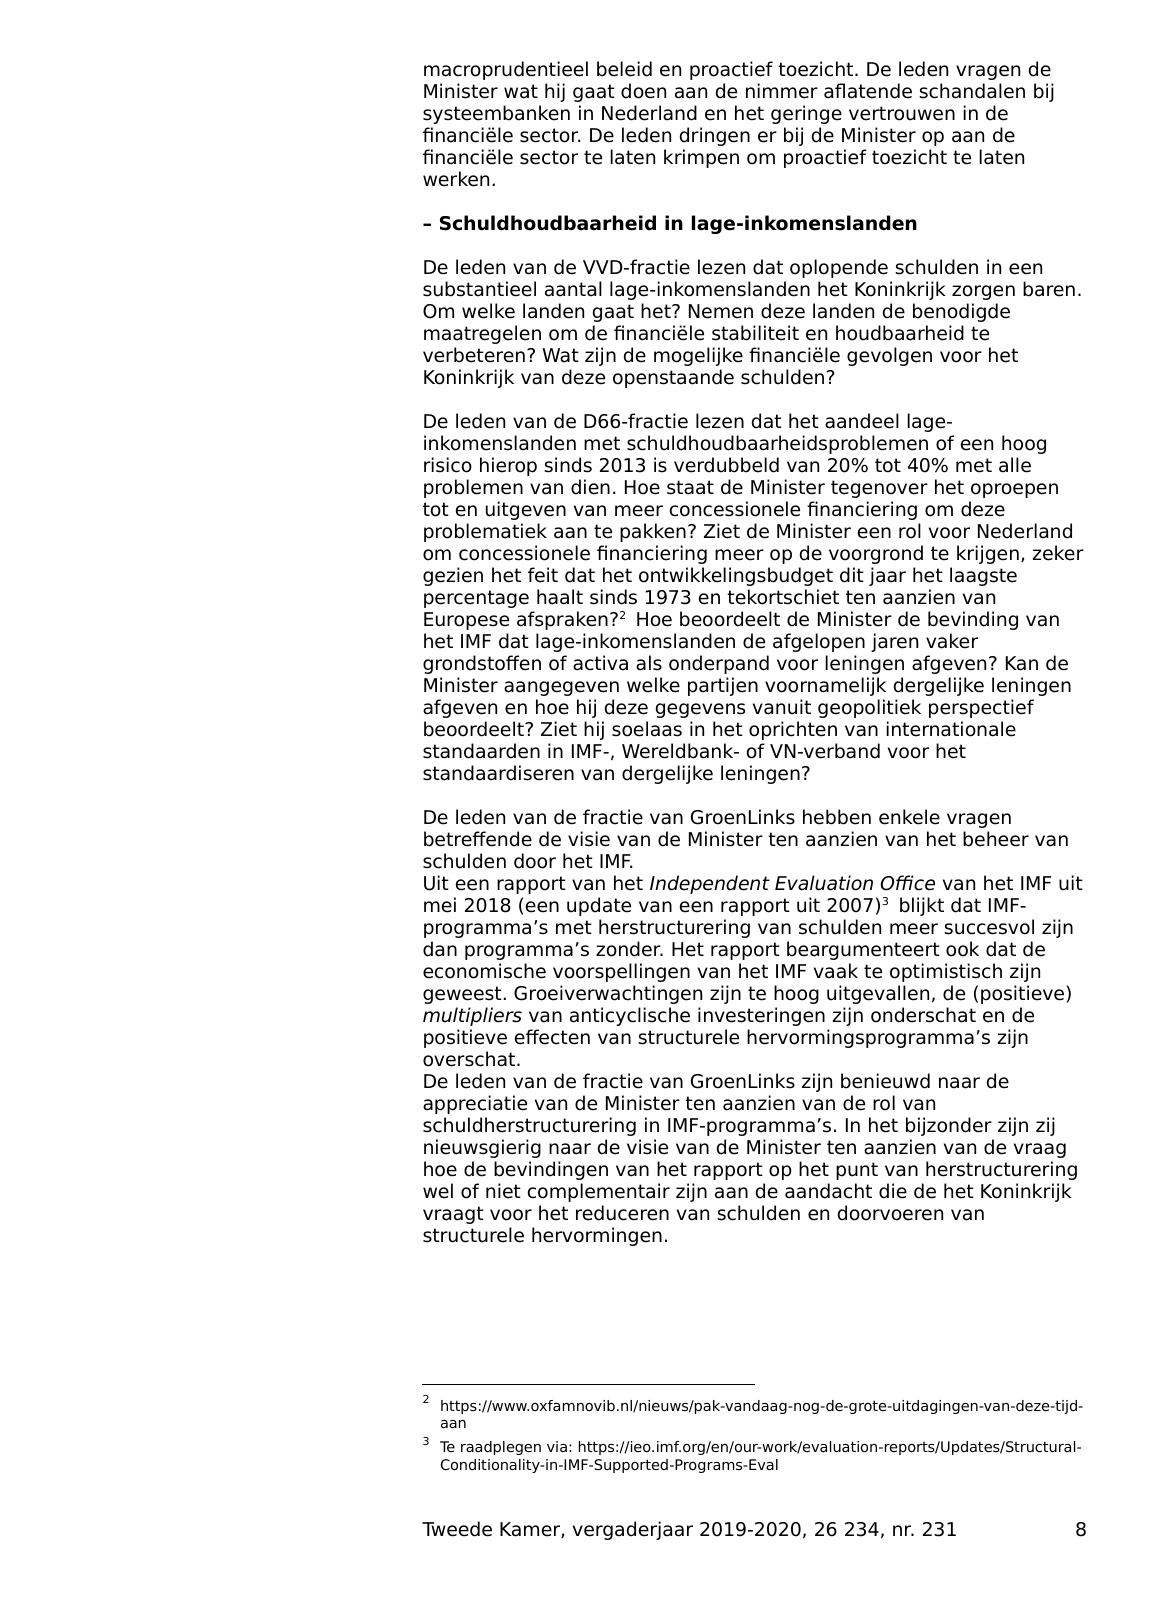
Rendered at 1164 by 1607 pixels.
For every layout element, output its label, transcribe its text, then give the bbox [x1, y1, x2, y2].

text De leden van de VVD-fractie lezen dat oplopende schulden in een substantieel aantal lage-inkomenslanden het Koninkrijk zorgen baren. Om welke landen gaat het? Nemen deze landen de benodigde maatregelen om de financiële stabiliteit en houdbaarheid te verbeteren? Wat zijn de mogelijke financiële gevolgen voor het Koninkrijk van deze openstaande schulden? [422, 257, 1087, 389]
text macroprudentieel beleid en proactief toezicht. De leden vragen de Minister wat hij gaat doen aan de nimmer aflatende schandalen bij systeembanken in Nederland en het geringe vertrouwen in de financiële sector. De leden dringen er bij de Minister op aan de financiële sector te laten krimpen om proactief toezicht te laten werken. [422, 59, 1087, 191]
text https://www.oxfamnovib.nl/nieuws/pak-vandaag-nog-de-grote-uitdagingen-van-deze-tijd-aan [422, 1393, 1087, 1432]
text De leden van de fractie van GroenLinks hebben enkele vragen betreffende de visie van de Minister ten aanzien van het beheer van schulden door het IMF. [422, 807, 1087, 873]
subtitle – Schuldhoudbaarheid in lage-inkomenslanden [422, 213, 1087, 235]
text De leden van de D66-fractie lezen dat het aandeel lage-inkomenslanden met schuldhoudbaarheidsproblemen of een hoog risico hierop sinds 2013 is verdubbeld van 20% tot 40% met alle problemen van dien. Hoe staat de Minister tegenover het oproepen tot en uitgeven van meer concessionele financiering om deze problematiek aan te pakken? Ziet de Minister een rol voor Nederland om concessionele financiering meer op de voorgrond te krijgen, zeker gezien het feit dat het ontwikkelingsbudget dit jaar het laagste percentage haalt sinds 1973 en tekortschiet ten aanzien van Europese afspraken? Hoe beoordeelt de Minister de bevinding van het IMF dat lage-inkomenslanden de afgelopen jaren vaker grondstoffen of activa als onderpand voor leningen afgeven? Kan de Minister aangegeven welke partijen voornamelijk dergelijke leningen afgeven en hoe hij deze gegevens vanuit geopolitiek perspectief beoordeelt? Ziet hij soelaas in het oprichten van internationale standaarden in IMF-, Wereldbank- of VN-verband voor het standaardiseren van dergelijke leningen? [422, 411, 1087, 785]
text Uit een rapport van het Independent Evaluation Office van het IMF uit mei 2018 (een update van een rapport uit 2007) blijkt dat IMF-programma’s met herstructurering van schulden meer succesvol zijn dan programma’s zonder. Het rapport beargumenteert ook dat de economische voorspellingen van het IMF vaak te optimistisch zijn geweest. Groeiverwachtingen zijn te hoog uitgevallen, de (positieve) multipliers van anticyclische investeringen zijn onderschat en de positieve effecten van structurele hervormingsprogramma’s zijn overschat. [422, 873, 1087, 1071]
text Te raadplegen via: https://ieo.imf.org/en/our-work/evaluation-reports/Updates/Structural-Conditionality-in-IMF-Supported-Programs-Eval [422, 1435, 1087, 1474]
text De leden van de fractie van GroenLinks zijn benieuwd naar de appreciatie van de Minister ten aanzien van de rol van schuldherstructurering in IMF-programma’s. In het bijzonder zijn zij nieuwsgierig naar de visie van de Minister ten aanzien van de vraag hoe de bevindingen van het rapport op het punt van herstructurering wel of niet complementair zijn aan de aandacht die de het Koninkrijk vraagt voor het reduceren van schulden en doorvoeren van structurele hervormingen. [422, 1071, 1087, 1247]
